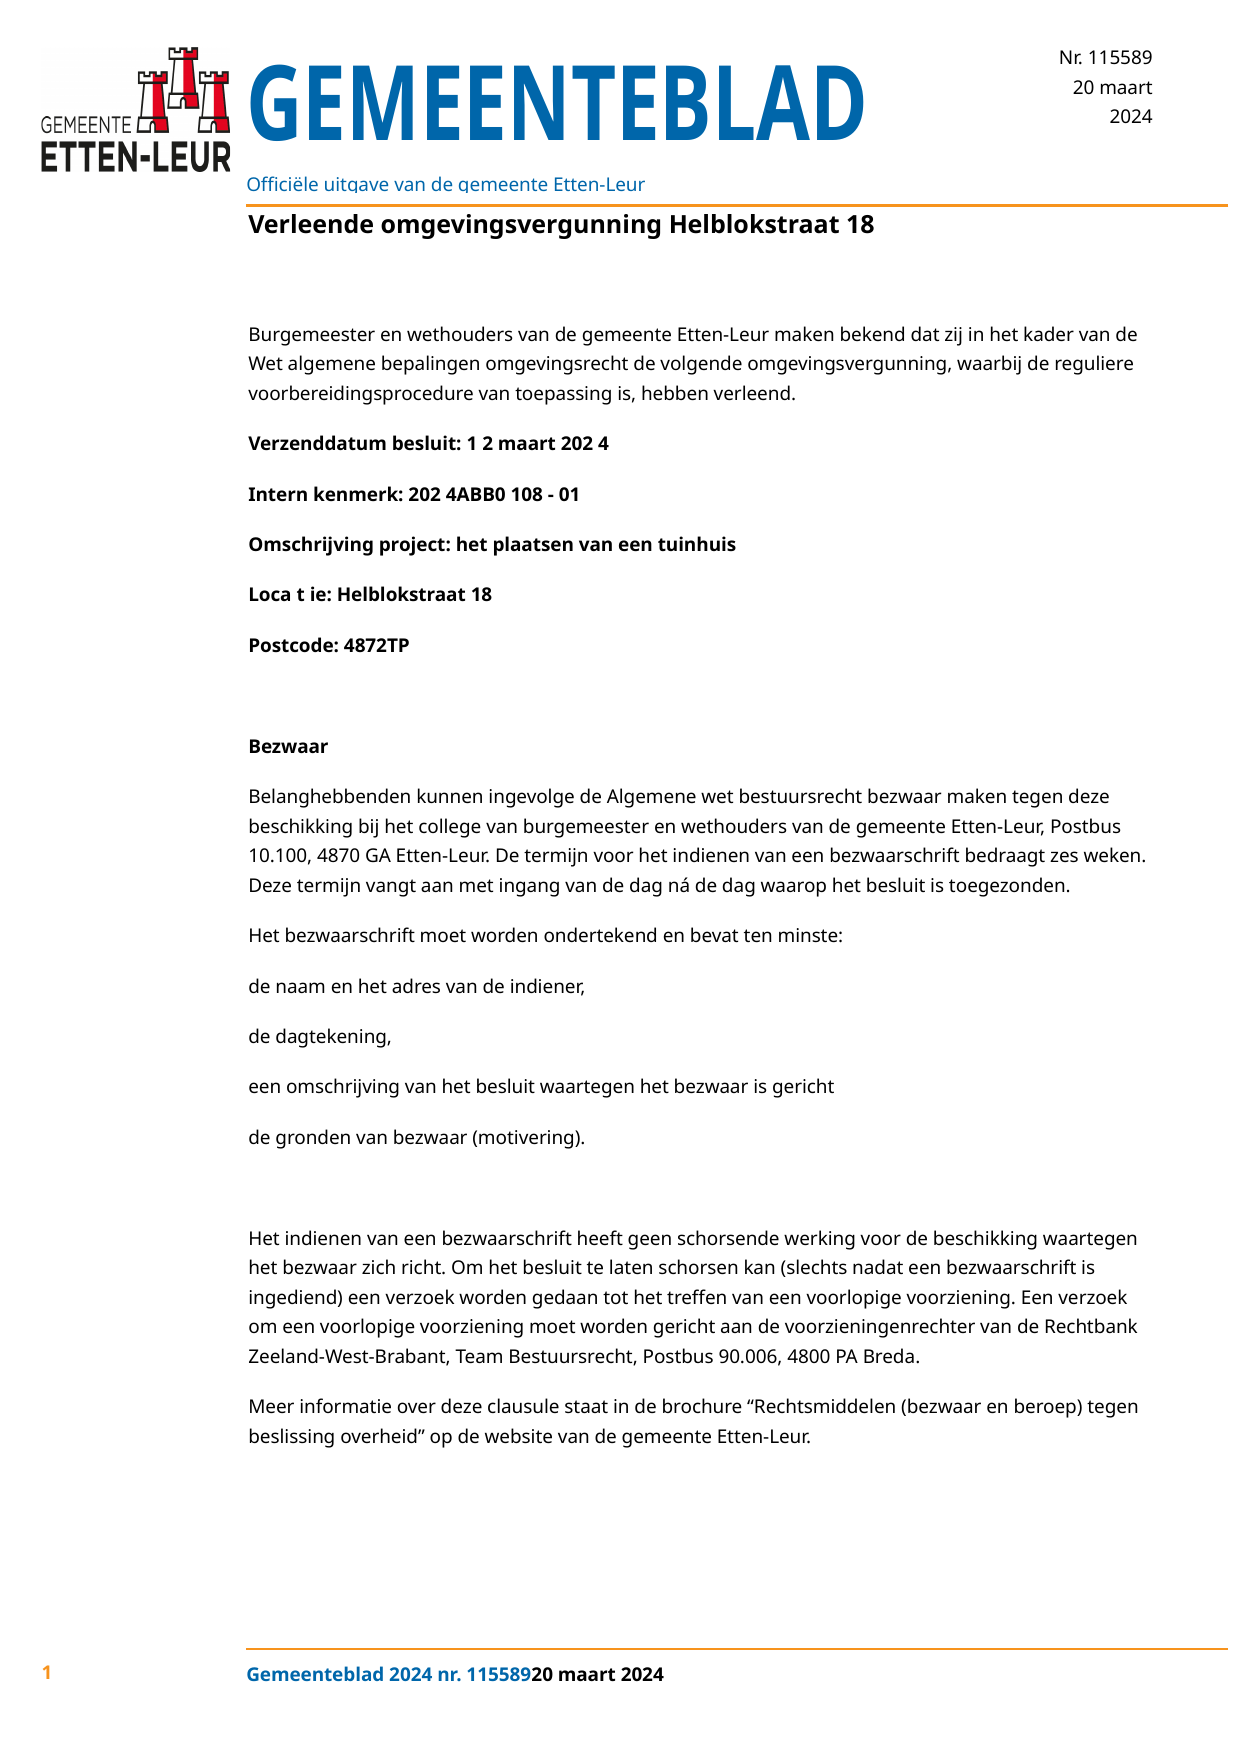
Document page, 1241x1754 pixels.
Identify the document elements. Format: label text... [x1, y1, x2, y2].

text Verleende omgevingsvergunning Helblokstraat 18 [248, 207, 1152, 241]
text Postcode: 4872TP [248, 632, 1152, 658]
text Burgemeester en wethouders van de gemeente Etten-Leur maken bekend dat zij in het kader van de Wet algemene bepalingen omgevingsrecht de volgende omgevingsvergunning, waarbij de reguliere voorbereidingsprocedure van toepassing is, hebben verleend. [248, 321, 1152, 406]
text Loca t ie: Helblokstraat 18 [248, 582, 1152, 607]
text Verzenddatum besluit: 1 2 maart 202 4 [248, 430, 1152, 456]
text Omschrijving project: het plaatsen van een tuinhuis [248, 531, 1152, 557]
text Bezwaar [248, 733, 1152, 758]
picture [41, 47, 231, 172]
text Intern kenmerk: 202 4ABB0 108 - 01 [248, 481, 1152, 506]
text Meer informatie over deze clausule staat in de brochure “Rechtsmiddelen (bezwaar en beroep) tegen beslissing overheid” op de website van de gemeente Etten-Leur. [248, 1394, 1152, 1449]
text de naam en het adres van de indiener, [248, 973, 1152, 998]
text Het indienen van een bezwaarschrift heeft geen schorsende werking voor de beschikking waartegen het bezwaar zich richt. Om het besluit te laten schorsen kan (slechts nadat een bezwaarschrift is ingediend) een verzoek worden gedaan tot het treffen van een voorlopige voorziening. Een verzoek om een voorlopige voorziening moet worden gericht aan de voorzieningenrechter van de Rechtbank Zeeland-West-Brabant, Team Bestuursrecht, Postbus 90.006, 4800 PA Breda. [248, 1225, 1152, 1369]
text de dagtekening, [248, 1023, 1152, 1049]
text de gronden van bezwaar (motivering). [248, 1124, 1152, 1150]
text Het bezwaarschrift moet worden ondertekend en bevat ten minste: [248, 922, 1152, 948]
text Belanghebbenden kunnen ingevolge de Algemene wet bestuursrecht bezwaar maken tegen deze beschikking bij het college van burgemeester en wethouders van de gemeente Etten-Leur, Postbus 10.100, 4870 GA Etten-Leur. De termijn voor het indienen van een bezwaarschrift bedraagt zes weken. Deze termijn vangt aan met ingang van de dag ná de dag waarop het besluit is toegezonden. [248, 783, 1152, 898]
text een omschrijving van het besluit waartegen het bezwaar is gericht [248, 1074, 1152, 1099]
